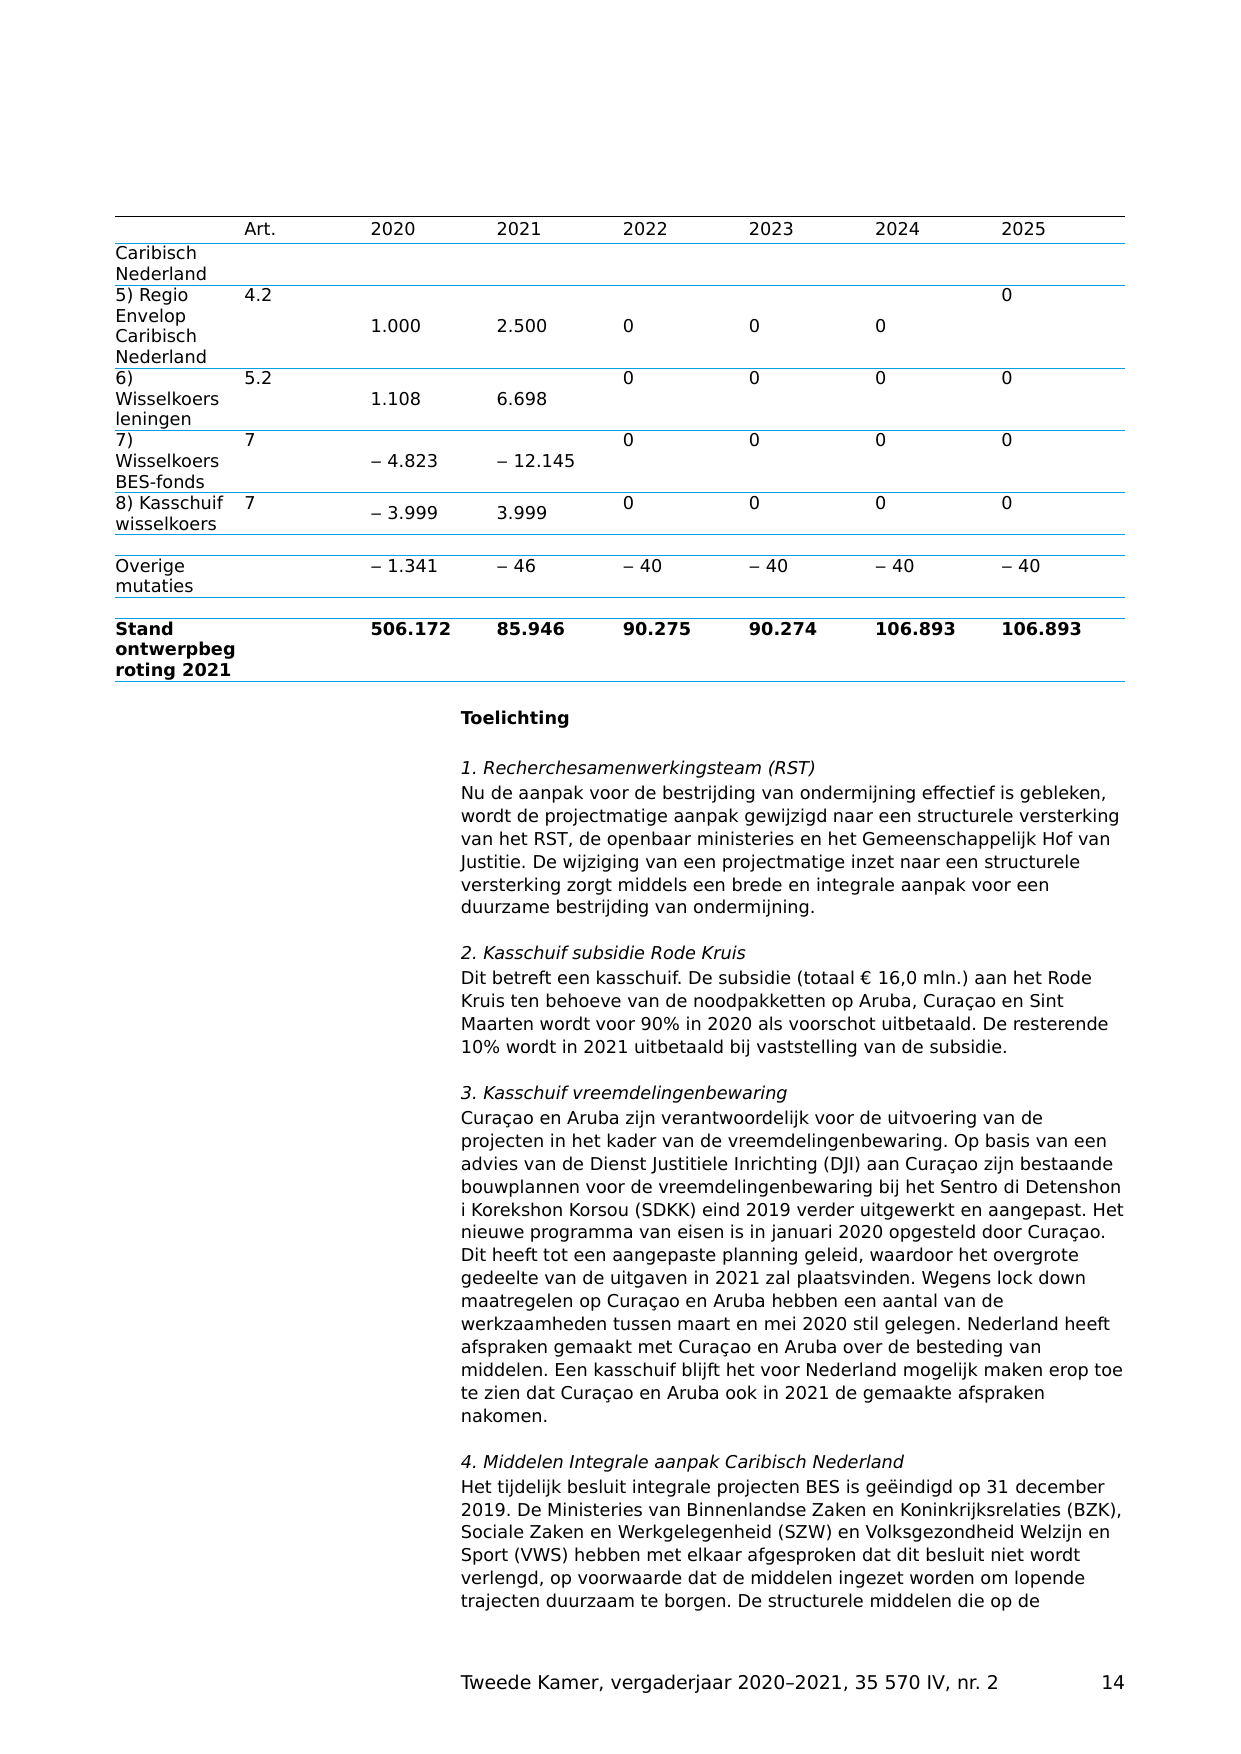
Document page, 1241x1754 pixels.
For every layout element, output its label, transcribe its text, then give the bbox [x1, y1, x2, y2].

table_cell 4.2 [241, 286, 367, 367]
table_cell [241, 244, 367, 284]
text Curaçao en Aruba zijn verantwoordelijk voor de uitvoering van de projecten in het kader van de vreemdelingenbewaring. Op basis van een advies van de Dienst Justitiele Inrichting (DJI) aan Curaçao zijn bestaande bouwplannen voor de vreemdelingenbewaring bij het Sentro di Detenshon i Korekshon Korsou (SDKK) eind 2019 verder uitgewerkt en aangepast. Het nieuwe programma van eisen is in januari 2020 opgesteld door Curaçao. Dit heeft tot een aangepaste planning geleid, waardoor het overgrote gedeelte van de uitgaven in 2021 zal plaatsvinden. Wegens lock down maatregelen op Curaçao en Aruba hebben een aantal van de werkzaamheden tussen maart en mei 2020 stil gelegen. Nederland heeft afspraken gemaakt met Curaçao en Aruba over de besteding van middelen. Een kasschuif blijft het voor Nederland mogelijk maken erop toe te zien dat Curaçao en Aruba ook in 2021 de gemaakte afspraken nakomen. [461, 1106, 1125, 1427]
table_cell 6.698 [494, 369, 620, 430]
table_cell 0 [998, 493, 1125, 534]
table_cell 0 [746, 493, 872, 534]
table_cell 7) Wisselkoers BES-fonds [115, 431, 241, 492]
table_cell ‒ 12.145 [494, 431, 620, 492]
table_cell [620, 244, 746, 284]
table_cell [494, 598, 620, 618]
table_cell ‒ 46 [494, 556, 620, 597]
table_cell [746, 598, 872, 618]
table_cell 1.108 [368, 369, 493, 430]
table_cell [241, 556, 367, 597]
table_cell [368, 244, 493, 284]
table_cell [368, 598, 493, 618]
table_header Tabel 3 Belangrijkste beleidsmatige uitgaven mutaties ten opzichte van vorig jaar (bedragen x € 1.000) [115, 191, 1125, 216]
table_cell 0 [620, 286, 746, 367]
table_cell 506.172 [368, 619, 493, 681]
text Nu de aanpak voor de bestrijding van ondermijning effectief is gebleken, wordt de projectmatige aanpak gewijzigd naar een structurele versterking van het RST, de openbaar ministeries en het Gemeenschappelijk Hof van Justitie. De wijziging van een projectmatige inzet naar een structurele versterking zorgt middels een brede en integrale aanpak voor een duurzame bestrijding van ondermijning. [461, 781, 1125, 918]
table_cell 2025 [998, 217, 1125, 243]
table_cell [241, 535, 367, 555]
text 4. Middelen Integrale aanpak Caribisch Nederland [461, 1450, 1125, 1473]
table_cell 2021 [494, 217, 620, 243]
table_cell Overige mutaties [115, 556, 241, 597]
table_cell 0 [746, 431, 872, 492]
text 1. Recherchesamenwerkingsteam (RST) [461, 756, 1125, 779]
table_cell 6) Wisselkoers leningen [115, 369, 241, 430]
table_cell 8) Kasschuif wisselkoers [115, 493, 241, 534]
table_cell [620, 598, 746, 618]
table_cell ‒ 40 [746, 556, 872, 597]
table_cell [998, 598, 1125, 618]
text Het tijdelijk besluit integrale projecten BES is geëindigd op 31 december 2019. De Ministeries van Binnenlandse Zaken en Koninkrijksrelaties (BZK), Sociale Zaken en Werkgelegenheid (SZW) en Volksgezondheid Welzijn en Sport (VWS) hebben met elkaar afgesproken dat dit besluit niet wordt verlengd, op voorwaarde dat de middelen ingezet worden om lopende trajecten duurzaam te borgen. De structurele middelen die op de [461, 1475, 1125, 1612]
table_cell 0 [872, 431, 998, 492]
table_cell [746, 244, 872, 284]
table_cell [872, 598, 998, 618]
table_cell ‒ 3.999 [368, 493, 493, 534]
table_cell [115, 598, 241, 618]
table_cell 0 [872, 493, 998, 534]
table_cell 0 [620, 431, 746, 492]
table_cell 90.275 [620, 619, 746, 681]
table_cell 3.999 [494, 493, 620, 534]
table_cell 106.893 [872, 619, 998, 681]
table_cell 0 [746, 369, 872, 430]
table_cell 0 [620, 369, 746, 430]
table_cell 0 [998, 369, 1125, 430]
text Toelichting [461, 706, 1125, 729]
table_cell 5) Regio Envelop Caribisch Nederland [115, 286, 241, 367]
table_cell Stand ontwerpbegroting 2021 [115, 619, 241, 681]
table_cell 2.500 [494, 286, 620, 367]
table_cell 7 [241, 431, 367, 492]
table_cell 2020 [368, 217, 493, 243]
text 3. Kasschuif vreemdelingenbewaring [461, 1081, 1125, 1104]
table_cell ‒ 40 [998, 556, 1125, 597]
table_cell Art. [241, 217, 367, 243]
table_cell 0 [872, 369, 998, 430]
table_cell 106.893 [998, 619, 1125, 681]
table_cell [494, 244, 620, 284]
text Dit betreft een kasschuif. De subsidie (totaal € 16,0 mln.) aan het Rode Kruis ten behoeve van de noodpakketten op Aruba, Curaçao en Sint Maarten wordt voor 90% in 2020 als voorschot uitbetaald. De resterende 10% wordt in 2021 uitbetaald bij vaststelling van de subsidie. [461, 966, 1125, 1058]
table_cell [115, 217, 241, 243]
table_cell Caribisch Nederland [115, 244, 241, 284]
table_cell ‒ 4.823 [368, 431, 493, 492]
table_cell [998, 535, 1125, 555]
table_cell [241, 598, 367, 618]
table_cell 7 [241, 493, 367, 534]
table_cell [368, 535, 493, 555]
text 2. Kasschuif subsidie Rode Kruis [461, 941, 1125, 964]
table_cell 85.946 [494, 619, 620, 681]
table_cell 0 [746, 286, 872, 367]
table_cell 2024 [872, 217, 998, 243]
table_cell 1.000 [368, 286, 493, 367]
table_cell [872, 244, 998, 284]
table_cell [241, 619, 367, 681]
table_cell 0 [998, 431, 1125, 492]
table_cell ‒ 40 [872, 556, 998, 597]
table_cell [620, 535, 746, 555]
table_cell 90.274 [746, 619, 872, 681]
table_cell 0 [872, 286, 998, 367]
table_cell [746, 535, 872, 555]
table_cell [998, 244, 1125, 284]
table_cell ‒ 1.341 [368, 556, 493, 597]
table_cell ‒ 40 [620, 556, 746, 597]
table_cell 2022 [620, 217, 746, 243]
table_cell 5.2 [241, 369, 367, 430]
table_cell [872, 535, 998, 555]
table_cell [494, 535, 620, 555]
table_cell 0 [620, 493, 746, 534]
table_cell 2023 [746, 217, 872, 243]
table_cell [115, 535, 241, 555]
table_cell 0 [998, 286, 1125, 367]
